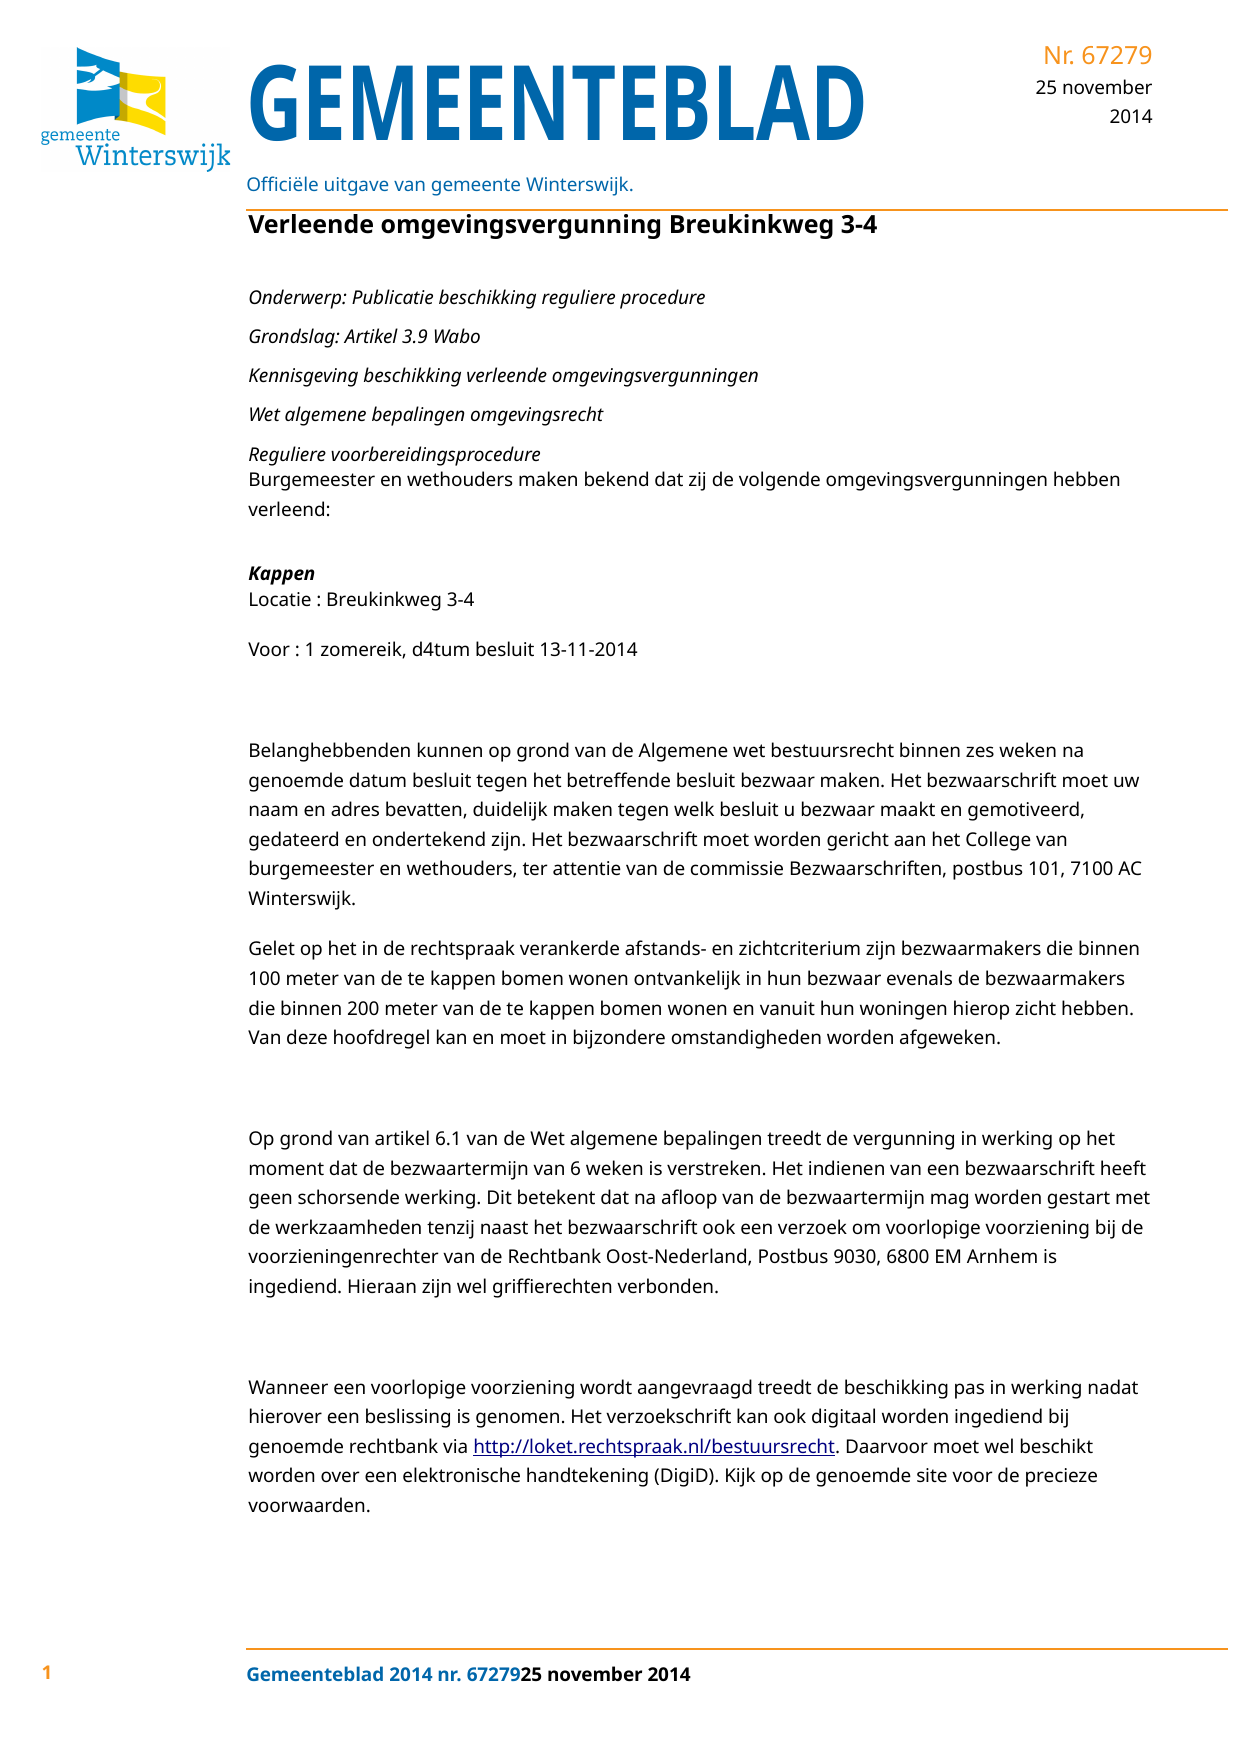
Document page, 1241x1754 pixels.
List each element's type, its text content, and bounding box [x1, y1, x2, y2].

text Voor : 1 zomereik, d4tum besluit 13-11-2014 [248, 636, 1152, 662]
text Kappen [248, 560, 1152, 586]
picture [225, 153, 231, 162]
text Verleende omgevingsvergunning Breukinkweg 3-4 [248, 211, 1152, 241]
text Op grond van artikel 6.1 van de Wet algemene bepalingen treedt de vergunning in werking op het moment dat de bezwaartermijn van 6 weken is verstreken. Het indienen van een bezwaarschrift heeft geen schorsende werking. Dit betekent dat na afloop van de bezwaartermijn mag worden gestart met de werkzaamheden tenzij naast het bezwaarschrift ook een verzoek om voorlopige voorziening bij de voorzieningenrechter van de Rechtbank Oost-Nederland, Postbus 9030, 6800 EM Arnhem is ingediend. Hieraan zijn wel griffierechten verbonden. [248, 1125, 1152, 1299]
text Wanneer een voorlopige voorziening wordt aangevraagd treedt de beschikking pas in werking nadat hierover een beslissing is genomen. Het verzoekschrift kan ook digitaal worden ingediend bij genoemde rechtbank via http://loket.rechtspraak.nl/bestuursrecht. Daarvoor moet wel beschikt worden over een elektronische handtekening (DigiD). Kijk op de genoemde site voor de precieze voorwaarden. [248, 1374, 1152, 1518]
text Grondslag: Artikel 3.9 Wabo [248, 323, 1152, 349]
text Burgemeester en wethouders maken bekend dat zij de volgende omgevingsvergunningen hebben verleend: [248, 467, 1152, 522]
text Wet algemene bepalingen omgevingsrecht [248, 402, 1152, 427]
text Gelet op het in de rechtspraak verankerde afstands- en zichtcriterium zijn bezwaarmakers die binnen 100 meter van de te kappen bomen wonen ontvankelijk in hun bezwaar evenals de bezwaarmakers die binnen 200 meter van de te kappen bomen wonen en vanuit hun woningen hierop zicht hebben. Van deze hoofdregel kan en moet in bijzondere omstandigheden worden afgeweken. [248, 936, 1152, 1050]
text Belanghebbenden kunnen op grond van de Algemene wet bestuursrecht binnen zes weken na genoemde datum besluit tegen het betreffende besluit bezwaar maken. Het bezwaarschrift moet uw naam en adres bevatten, duidelijk maken tegen welk besluit u bezwaar maakt en gemotiveerd, gedateerd en ondertekend zijn. Het bezwaarschrift moet worden gericht aan het College van burgemeester en wethouders, ter attentie van de commissie Bezwaarschriften, postbus 101, 7100 AC Winterswijk. [248, 737, 1152, 911]
text Reguliere voorbereidingsprocedure [248, 441, 1152, 467]
picture [41, 47, 231, 172]
text Kennisgeving beschikking verleende omgevingsvergunningen [248, 362, 1152, 388]
text Locatie : Breukinkweg 3-4 [248, 586, 1152, 612]
text Onderwerp: Publicatie beschikking reguliere procedure [248, 284, 1152, 309]
